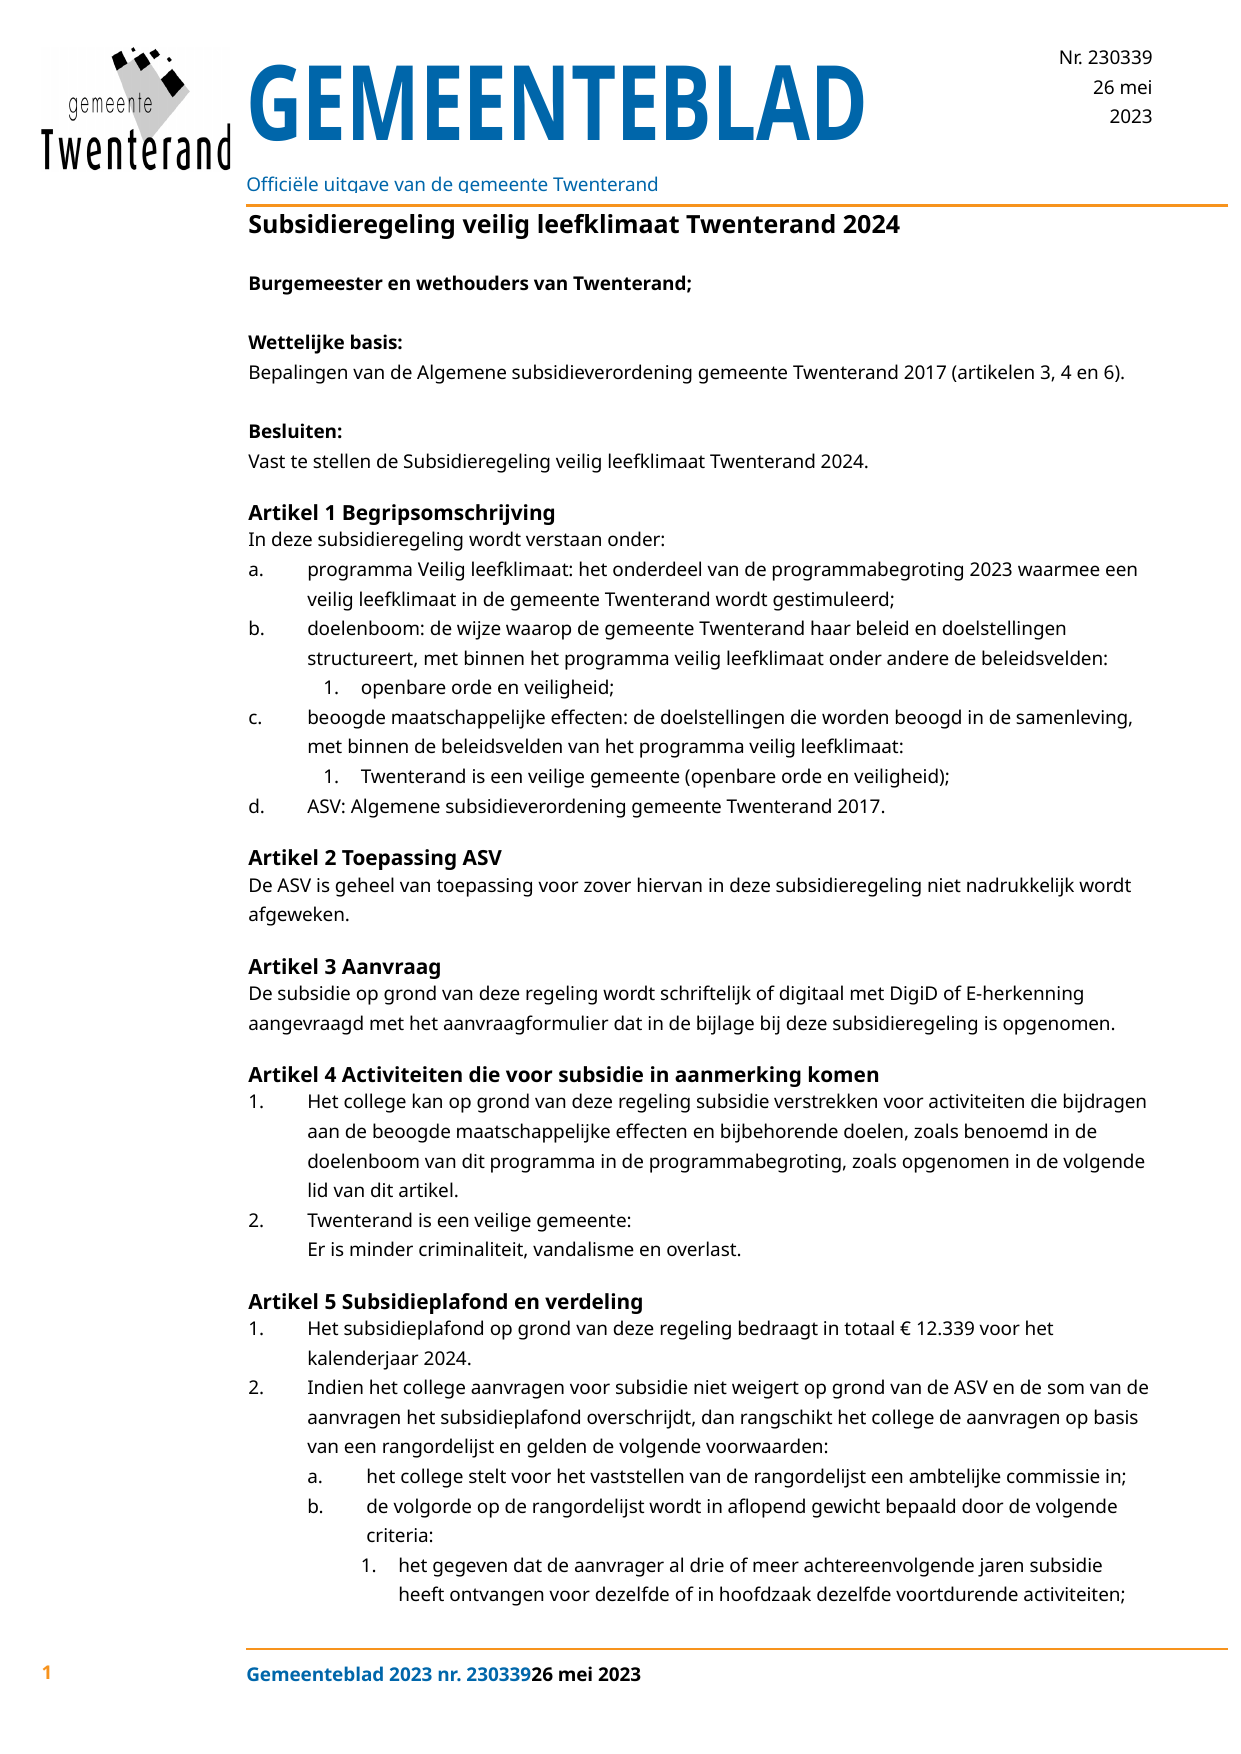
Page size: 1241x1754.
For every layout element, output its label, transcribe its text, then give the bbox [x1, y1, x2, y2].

text Artikel 4 Activiteiten die voor subsidie in aanmerking komen [248, 1060, 1152, 1089]
list ASV: Algemene subsidieverordening gemeente Twenterand 2017. [248, 793, 1152, 819]
list het gegeven dat de aanvrager al drie of meer achtereenvolgende jaren subsidie heeft ontvangen voor dezelfde of in hoofdzaak dezelfde voortdurende activiteiten; [361, 1552, 1152, 1607]
list het college stelt voor het vaststellen van de rangordelijst een ambtelijke commissie in; [307, 1463, 1152, 1489]
text Artikel 2 Toepassing ASV [248, 843, 1152, 872]
list openbare orde en veiligheid; [323, 674, 1152, 700]
list Het subsidieplafond op grond van deze regeling bedraagt in totaal € 12.339 voor het kalenderjaar 2024. [248, 1315, 1152, 1371]
picture [41, 47, 231, 172]
text Bepalingen van de Algemene subsidieverordening gemeente Twenterand 2017 (artikelen 3, 4 en 6). [248, 359, 1152, 385]
list Indien het college aanvragen voor subsidie niet weigert op grond van de ASV en de som van de aanvragen het subsidieplafond overschrijdt, dan rangschikt het college de aanvragen op basis van een rangordelijst en gelden de volgende voorwaarden: [248, 1374, 1152, 1459]
list programma Veilig leefklimaat: het onderdeel van de programmabegroting 2023 waarmee een veilig leefklimaat in de gemeente Twenterand wordt gestimuleerd; [248, 556, 1152, 612]
list doelenboom: de wijze waarop de gemeente Twenterand haar beleid en doelstellingen structureert, met binnen het programma veilig leefklimaat onder andere de beleidsvelden: [248, 615, 1152, 671]
text Vast te stellen de Subsidieregeling veilig leefklimaat Twenterand 2024. [248, 448, 1152, 473]
text Burgemeester en wethouders van Twenterand; [248, 270, 1152, 296]
text Wettelijke basis: [248, 329, 1152, 355]
text Artikel 3 Aanvraag [248, 952, 1152, 980]
text Besluiten: [248, 418, 1152, 444]
list beoogde maatschappelijke effecten: de doelstellingen die worden beoogd in de samenleving, met binnen de beleidsvelden van het programma veilig leefklimaat: [248, 704, 1152, 759]
text Artikel 5 Subsidieplafond en verdeling [248, 1287, 1152, 1315]
list de volgorde op de rangordelijst wordt in aflopend gewicht bepaald door de volgende criteria: [307, 1493, 1152, 1548]
list Twenterand is een veilige gemeente: [248, 1207, 1152, 1233]
text Subsidieregeling veilig leefklimaat Twenterand 2024 [248, 207, 1152, 241]
list Er is minder criminaliteit, vandalisme en overlast. [248, 1237, 1152, 1262]
text De ASV is geheel van toepassing voor zover hiervan in deze subsidieregeling niet nadrukkelijk wordt afgeweken. [248, 872, 1152, 927]
list Het college kan op grond van deze regeling subsidie verstrekken voor activiteiten die bijdragen aan de beoogde maatschappelijke effecten en bijbehorende doelen, zoals benoemd in de doelenboom van dit programma in de programmabegroting, zoals opgenomen in de volgende lid van dit artikel. [248, 1089, 1152, 1203]
text De subsidie op grond van deze regeling wordt schriftelijk of digitaal met DigiD of E-herkenning aangevraagd met het aanvraagformulier dat in de bijlage bij deze subsidieregeling is opgenomen. [248, 980, 1152, 1036]
list Twenterand is een veilige gemeente (openbare orde en veiligheid); [323, 763, 1152, 789]
text In deze subsidieregeling wordt verstaan onder: [248, 527, 1152, 552]
text Artikel 1 Begripsomschrijving [248, 498, 1152, 527]
